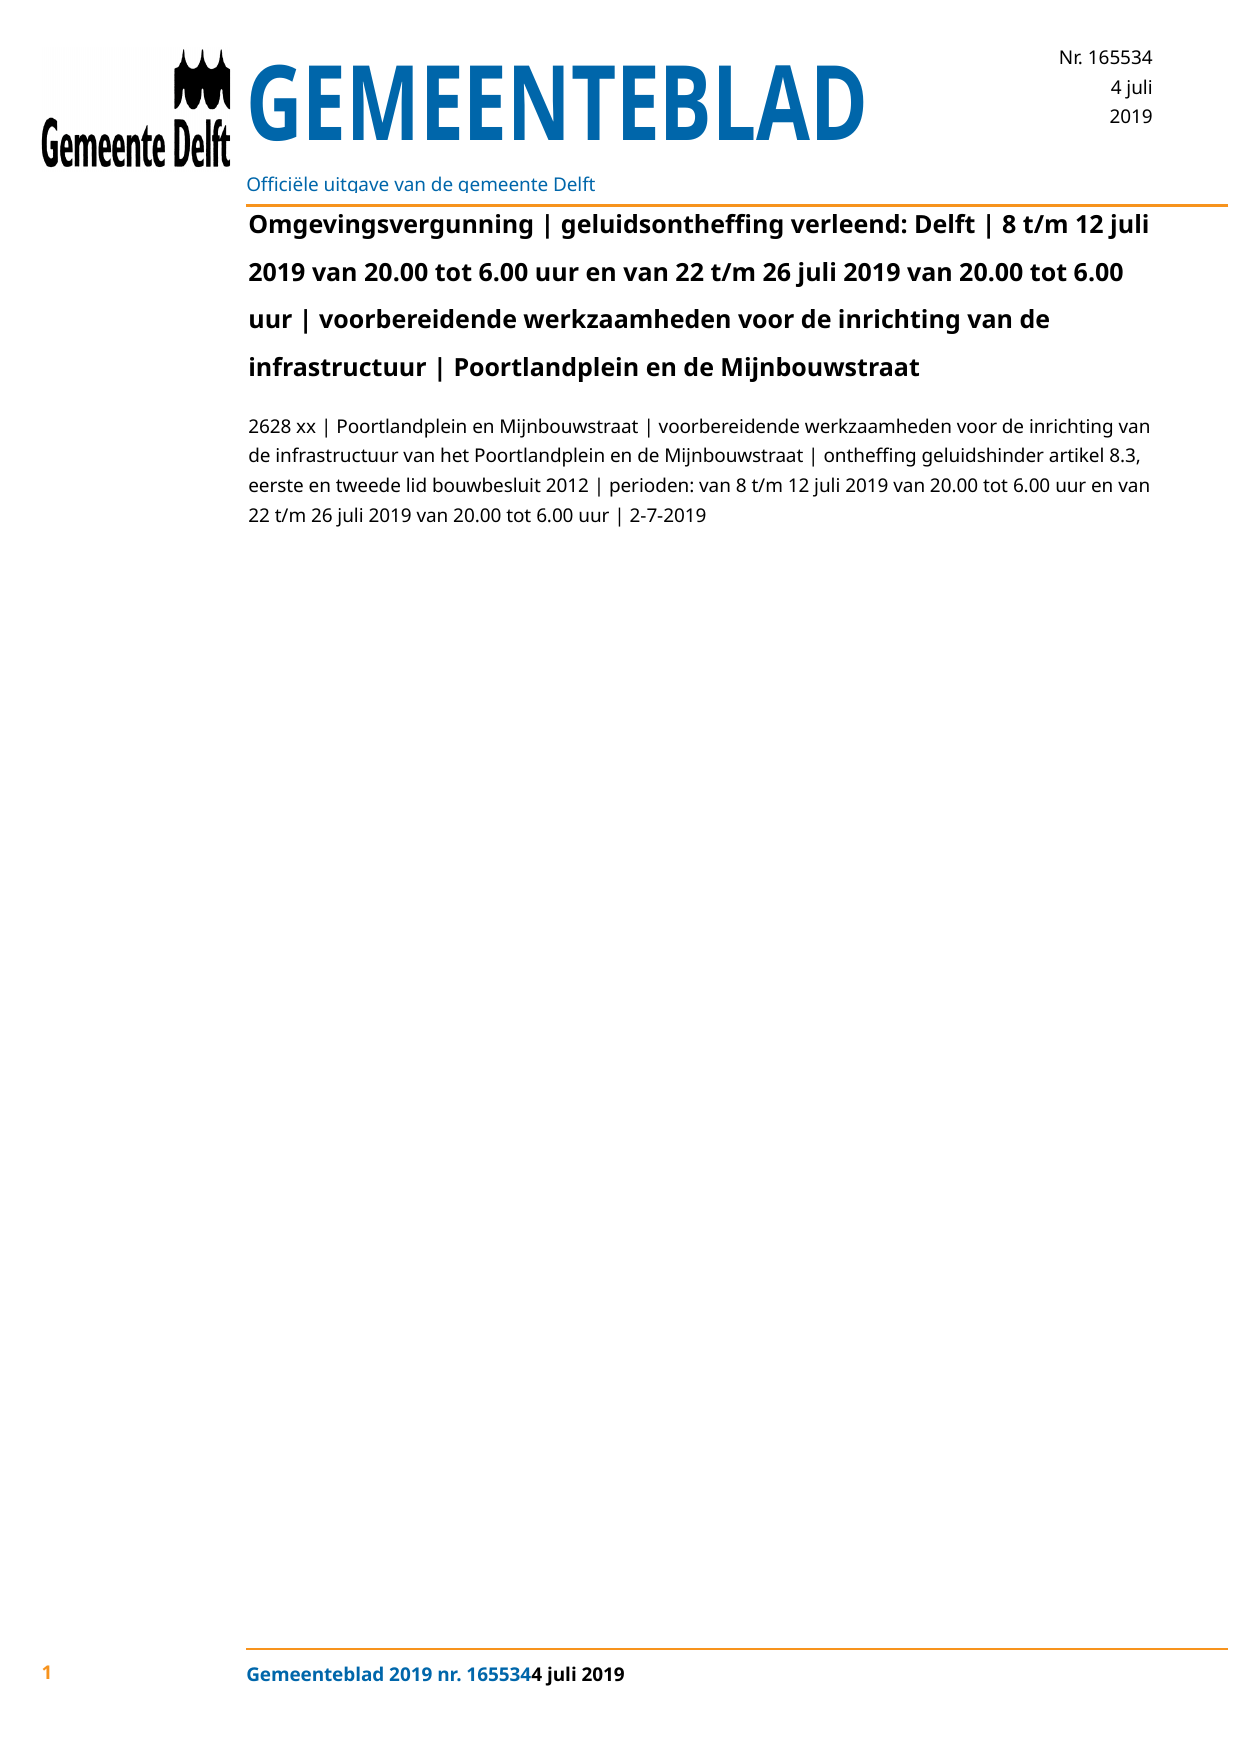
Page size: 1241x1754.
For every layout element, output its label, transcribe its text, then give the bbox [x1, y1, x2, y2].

text Omgevingsvergunning | geluidsontheffing verleend: Delft | 8 t/m 12 juli 2019 van 20.00 tot 6.00 uur en van 22 t/m 26 juli 2019 van 20.00 tot 6.00 uur | voorbereidende werkzaamheden voor de inrichting van de infrastructuur | Poortlandplein en de Mijnbouwstraat [248, 207, 1152, 384]
text 2628 xx | Poortlandplein en Mijnbouwstraat | voorbereidende werkzaamheden voor de inrichting van de infrastructuur van het Poortlandplein en de Mijnbouwstraat | ontheffing geluidshinder artikel 8.3, eerste en tweede lid bouwbesluit 2012 | perioden: van 8 t/m 12 juli 2019 van 20.00 tot 6.00 uur en van 22 t/m 26 juli 2019 van 20.00 tot 6.00 uur | 2-7-2019 [248, 413, 1152, 528]
picture [41, 47, 231, 172]
